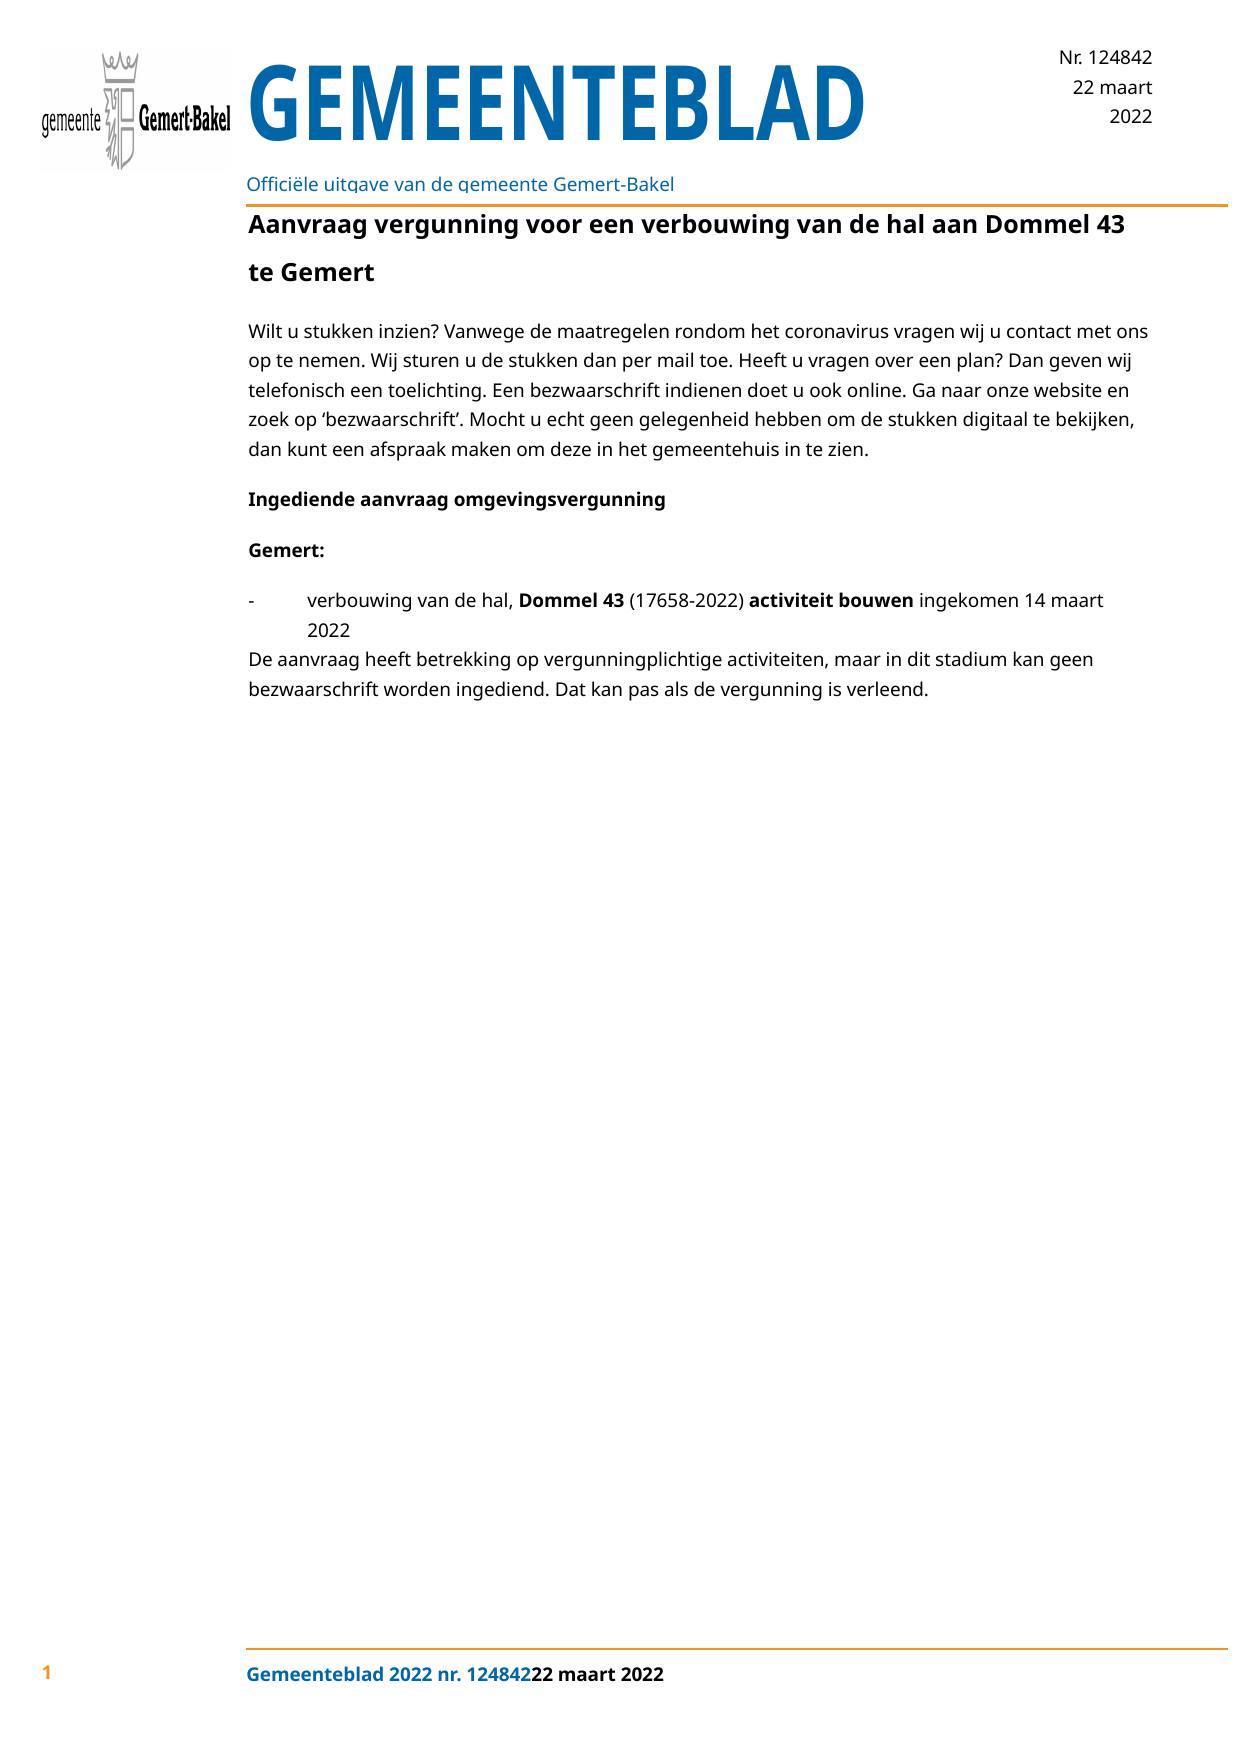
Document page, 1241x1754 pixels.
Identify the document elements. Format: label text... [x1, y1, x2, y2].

text Ingediende aanvraag omgevingsvergunning [248, 487, 1152, 512]
text De aanvraag heeft betrekking op vergunningplichtige activiteiten, maar in dit stadium kan geen bezwaarschrift worden ingediend. Dat kan pas als de vergunning is verleend. [248, 647, 1152, 702]
text Gemert: [248, 537, 1152, 563]
list verbouwing van de hal, Dommel 43 (17658-2022) activiteit bouwen ingekomen 14 maart 2022 [248, 587, 1152, 643]
picture [41, 47, 231, 172]
text Wilt u stukken inzien? Vanwege de maatregelen rondom het coronavirus vragen wij u contact met ons op te nemen. Wij sturen u de stukken dan per mail toe. Heeft u vragen over een plan? Dan geven wij telefonisch een toelichting. Een bezwaarschrift indienen doet u ook online. Ga naar onze website en zoek op ‘bezwaarschrift’. Mocht u echt geen gelegenheid hebben om de stukken digitaal te bekijken, dan kunt een afspraak maken om deze in het gemeentehuis in te zien. [248, 318, 1152, 462]
text Aanvraag vergunning voor een verbouwing van de hal aan Dommel 43 te Gemert [248, 207, 1152, 288]
